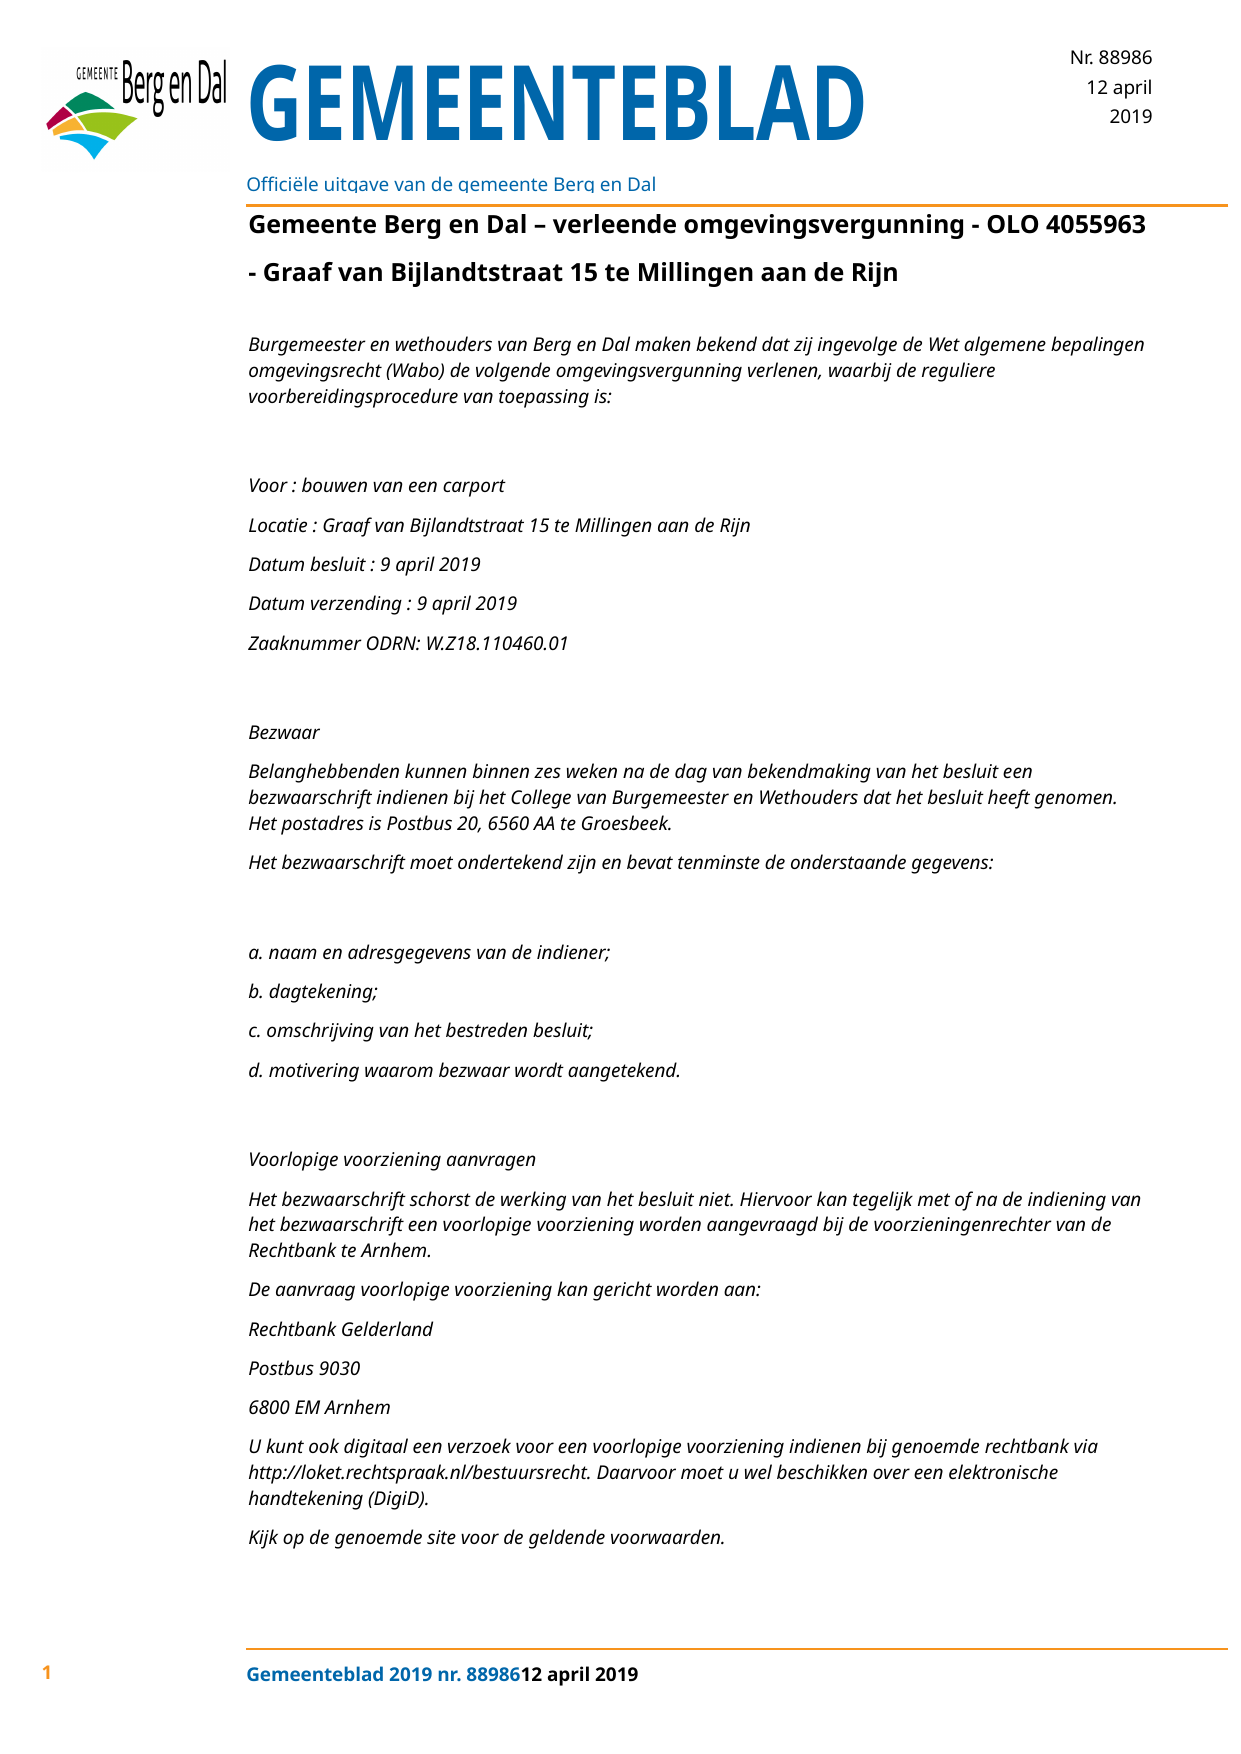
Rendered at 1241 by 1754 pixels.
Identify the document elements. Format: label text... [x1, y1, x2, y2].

text Burgemeester en wethouders van Berg en Dal maken bekend dat zij ingevolge de Wet algemene bepalingen omgevingsrecht (Wabo) de volgende omgevingsvergunning verlenen, waarbij de reguliere voorbereidingsprocedure van toepassing is: [248, 331, 1152, 409]
text Bezwaar [248, 719, 1152, 745]
text Het bezwaarschrift moet ondertekend zijn en bevat tenminste de onderstaande gegevens: [248, 849, 1152, 875]
text Voorlopige voorziening aanvragen [248, 1147, 1152, 1172]
text Postbus 9030 [248, 1355, 1152, 1381]
text Voor : bouwen van een carport [248, 473, 1152, 498]
text d. motivering waarom bezwaar wordt aangetekend. [248, 1057, 1152, 1083]
text Gemeente Berg en Dal – verleende omgevingsvergunning - OLO 4055963 - Graaf van Bijlandtstraat 15 te Millingen aan de Rijn [248, 207, 1152, 288]
text Het bezwaarschrift schorst de werking van het besluit niet. Hiervoor kan tegelijk met of na de indiening van het bezwaarschrift een voorlopige voorziening worden aangevraagd bij de voorzieningenrechter van de Rechtbank te Arnhem. [248, 1186, 1152, 1263]
text Belanghebbenden kunnen binnen zes weken na de dag van bekendmaking van het besluit een bezwaarschrift indienen bij het College van Burgemeester en Wethouders dat het besluit heeft genomen. Het postadres is Postbus 20, 6560 AA te Groesbeek. [248, 759, 1152, 836]
text b. dagtekening; [248, 978, 1152, 1004]
text Locatie : Graaf van Bijlandtstraat 15 te Millingen aan de Rijn [248, 512, 1152, 538]
text 6800 EM Arnhem [248, 1394, 1152, 1420]
text Zaaknummer ODRN: W.Z18.110460.01 [248, 630, 1152, 655]
text Kijk op de genoemde site voor de geldende voorwaarden. [248, 1524, 1152, 1550]
text c. omschrijving van het bestreden besluit; [248, 1018, 1152, 1043]
text Rechtbank Gelderland [248, 1316, 1152, 1342]
text a. naam en adresgegevens van de indiener; [248, 939, 1152, 965]
picture [41, 47, 231, 172]
text Datum verzending : 9 april 2019 [248, 590, 1152, 616]
text Datum besluit : 9 april 2019 [248, 551, 1152, 577]
text De aanvraag voorlopige voorziening kan gericht worden aan: [248, 1277, 1152, 1302]
text U kunt ook digitaal een verzoek voor een voorlopige voorziening indienen bij genoemde rechtbank via http://loket.rechtspraak.nl/bestuursrecht. Daarvoor moet u wel beschikken over een elektronische handtekening (DigiD). [248, 1434, 1152, 1511]
